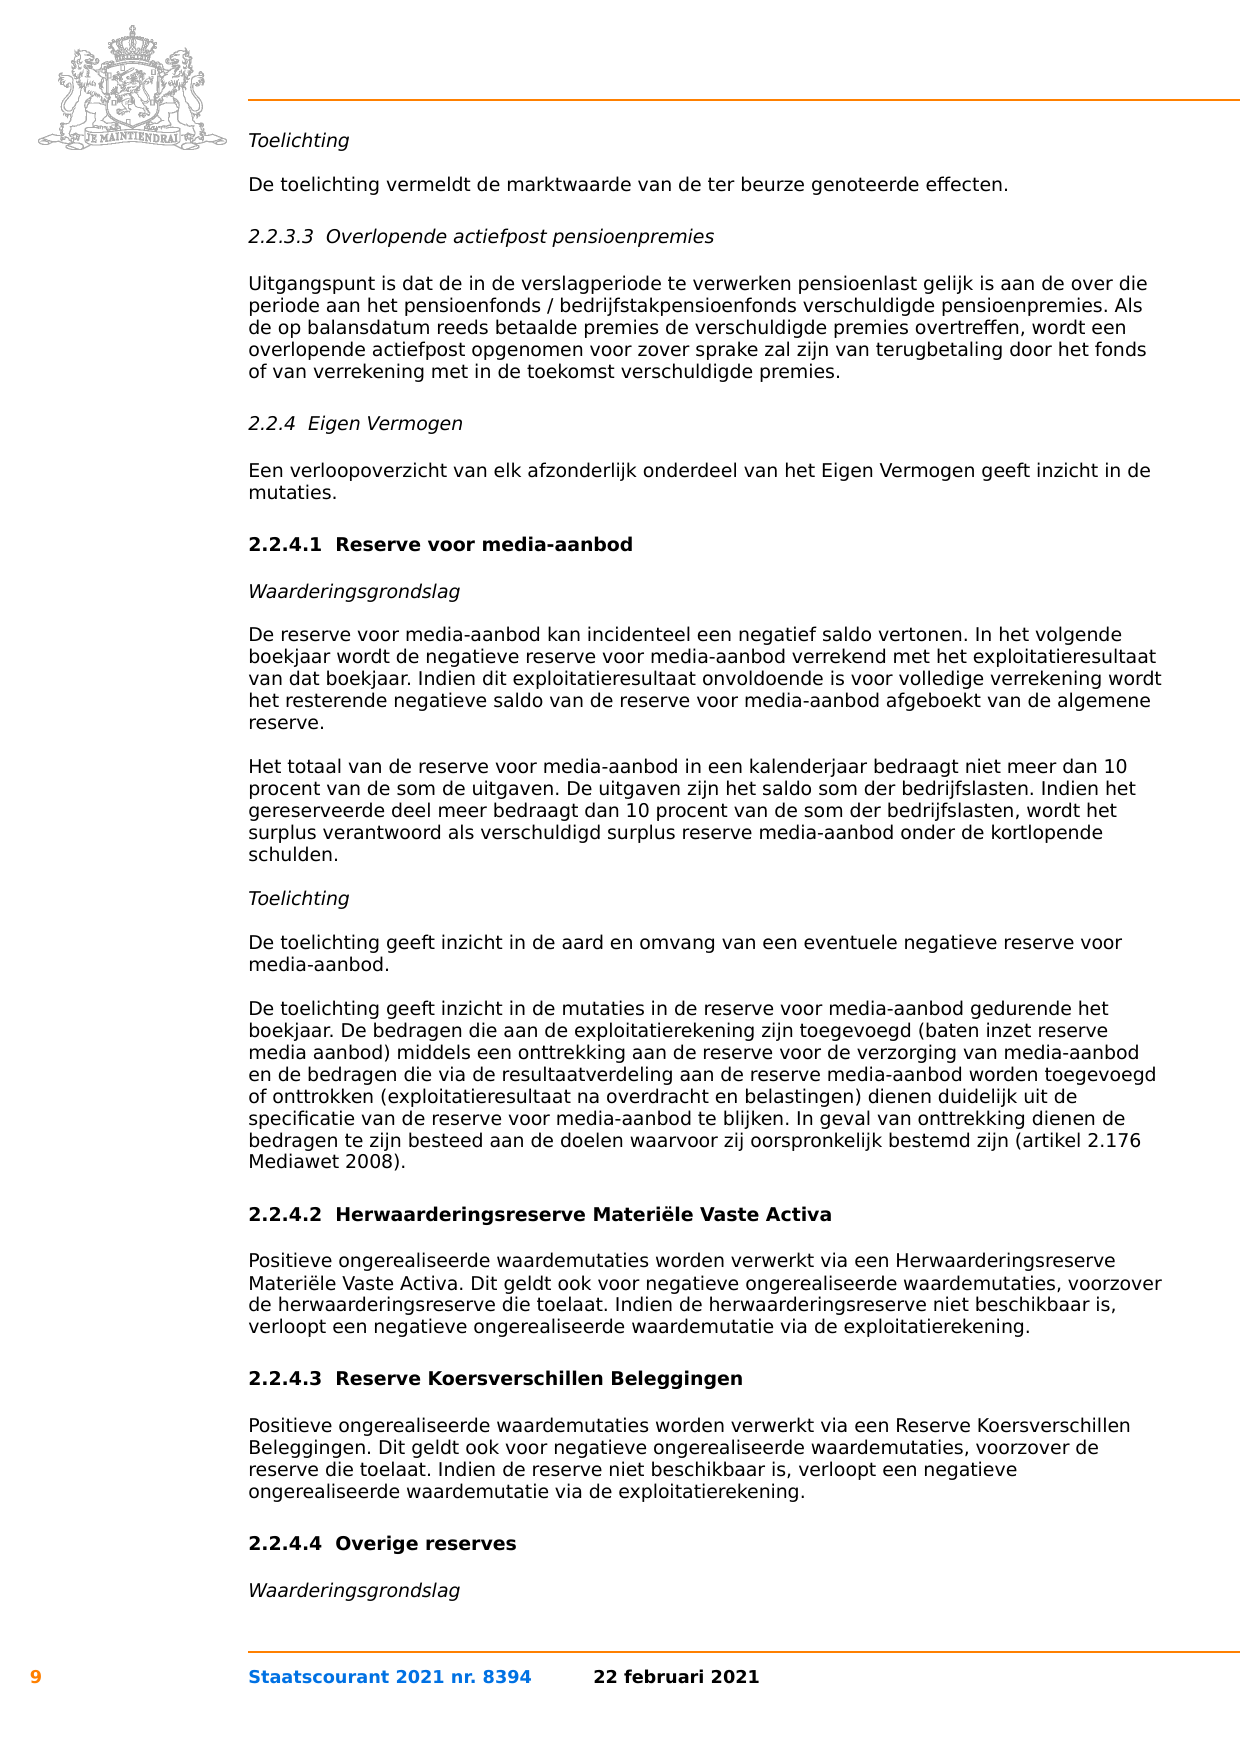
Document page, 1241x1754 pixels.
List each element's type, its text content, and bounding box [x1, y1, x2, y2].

subtitle 2.2.4.3 Reserve Koersverschillen Beleggingen [248, 1368, 1163, 1390]
subtitle 2.2.3.3 Overlopende actiefpost pensioenpremies [248, 226, 1163, 248]
text De toelichting geeft inzicht in de mutaties in de reserve voor media-aanbod gedurende het boekjaar. De bedragen die aan de exploitatierekening zijn toegevoegd (baten inzet reserve media aanbod) middels een onttrekking aan de reserve voor de verzorging van media-aanbod en de bedragen die via de resultaatverdeling aan de reserve media-aanbod worden toegevoegd of onttrokken (exploitatieresultaat na overdracht en belastingen) dienen duidelijk uit de specificatie van de reserve voor media-aanbod te blijken. In geval van onttrekking dienen de bedragen te zijn besteed aan de doelen waarvoor zij oorspronkelijk bestemd zijn (artikel 2.176 Mediawet 2008). [248, 998, 1163, 1173]
text De toelichting vermeldt de marktwaarde van de ter beurze genoteerde effecten. [248, 174, 1163, 196]
text Positieve ongerealiseerde waardemutaties worden verwerkt via een Herwaarderingsreserve Materiële Vaste Activa. Dit geldt ook voor negatieve ongerealiseerde waardemutaties, voorzover de herwaarderingsreserve die toelaat. Indien de herwaarderingsreserve niet beschikbaar is, verloopt een negatieve ongerealiseerde waardemutatie via de exploitatierekening. [248, 1250, 1163, 1338]
text Uitgangspunt is dat de in de verslagperiode te verwerken pensioenlast gelijk is aan de over die periode aan het pensioenfonds / bedrijfstakpensioenfonds verschuldigde pensioenpremies. Als de op balansdatum reeds betaalde premies de verschuldigde premies overtreffen, wordt een overlopende actiefpost opgenomen voor zover sprake zal zijn van terugbetaling door het fonds of van verrekening met in de toekomst verschuldigde premies. [248, 273, 1163, 383]
text Een verloopoverzicht van elk afzonderlijk onderdeel van het Eigen Vermogen geeft inzicht in de mutaties. [248, 459, 1163, 503]
text De toelichting geeft inzicht in de aard en omvang van een eventuele negatieve reserve voor media-aanbod. [248, 932, 1163, 976]
subtitle 2.2.4 Eigen Vermogen [248, 413, 1163, 434]
subtitle 2.2.4.2 Herwaarderingsreserve Materiële Vaste Activa [248, 1203, 1163, 1225]
subtitle Toelichting [248, 130, 1163, 152]
subtitle Waarderingsgrondslag [248, 581, 1163, 602]
subtitle 2.2.4.1 Reserve voor media-aanbod [248, 533, 1163, 556]
subtitle 2.2.4.4 Overige reserves [248, 1533, 1163, 1555]
text De reserve voor media-aanbod kan incidenteel een negatief saldo vertonen. In het volgende boekjaar wordt de negatieve reserve voor media-aanbod verrekend met het exploitatieresultaat van dat boekjaar. Indien dit exploitatieresultaat onvoldoende is voor volledige verrekening wordt het resterende negatieve saldo van de reserve voor media-aanbod afgeboekt van de algemene reserve. [248, 624, 1163, 734]
text Het totaal van de reserve voor media-aanbod in een kalenderjaar bedraagt niet meer dan 10 procent van de som de uitgaven. De uitgaven zijn het saldo som der bedrijfslasten. Indien het gereserveerde deel meer bedraagt dan 10 procent van de som der bedrijfslasten, wordt het surplus verantwoord als verschuldigd surplus reserve media-aanbod onder de kortlopende schulden. [248, 756, 1163, 866]
picture [38, 25, 227, 150]
text Positieve ongerealiseerde waardemutaties worden verwerkt via een Reserve Koersverschillen Beleggingen. Dit geldt ook voor negatieve ongerealiseerde waardemutaties, voorzover de reserve die toelaat. Indien de reserve niet beschikbaar is, verloopt een negatieve ongerealiseerde waardemutatie via de exploitatierekening. [248, 1415, 1163, 1503]
subtitle Waarderingsgrondslag [248, 1580, 1163, 1602]
subtitle Toelichting [248, 888, 1163, 910]
